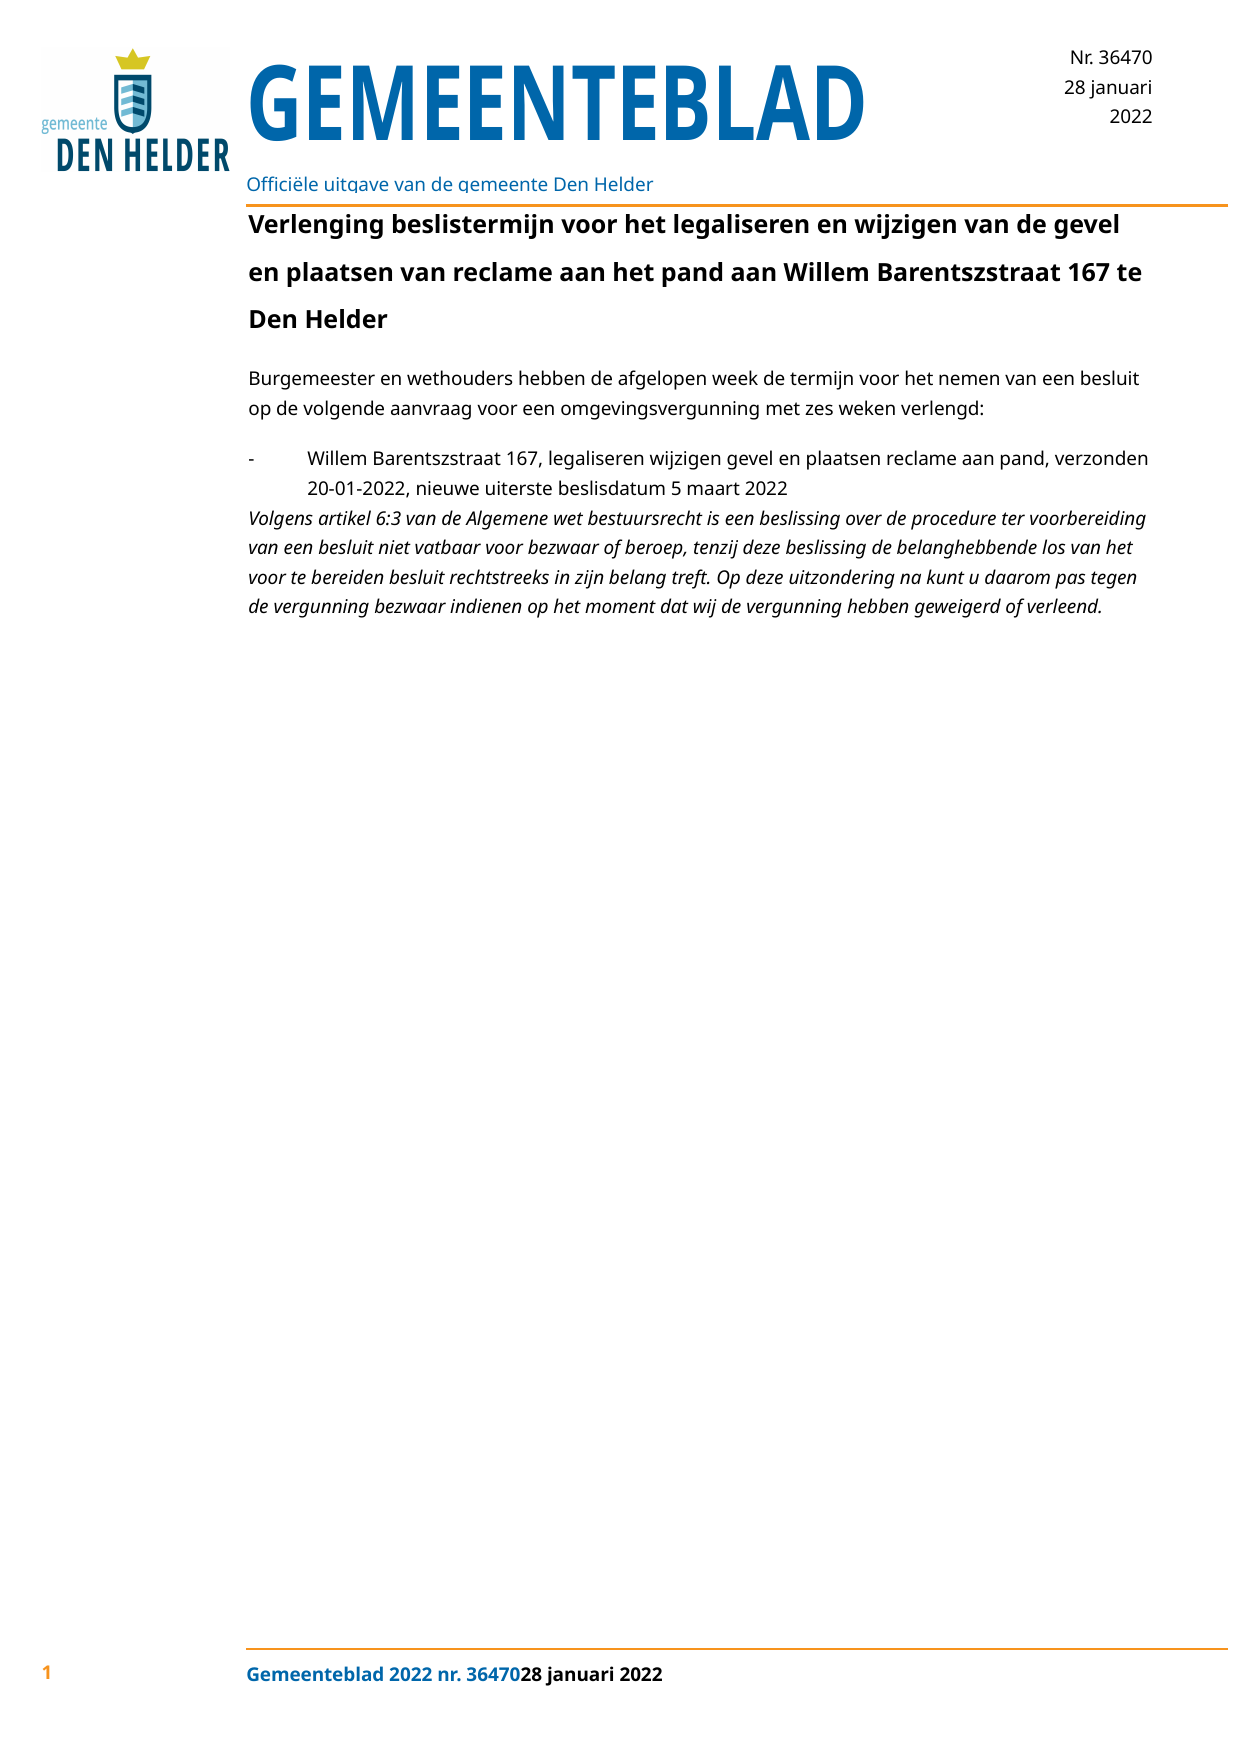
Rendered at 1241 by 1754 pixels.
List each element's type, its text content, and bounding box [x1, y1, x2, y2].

picture [130, 157, 135, 172]
picture [100, 154, 106, 172]
picture [41, 47, 231, 172]
picture [220, 160, 224, 172]
picture [63, 144, 68, 165]
text Volgens artikel 6:3 van de Algemene wet bestuursrecht is een beslissing over de procedure ter voorbereiding van een besluit niet vatbaar voor bezwaar of beroep, tenzij deze beslissing de belanghebbende los van het voor te bereiden besluit rechtstreeks in zijn belang treft. Op deze uitzondering na kunt u daarom pas tegen de vergunning bezwaar indienen op het moment dat wij de vergunning hebben geweigerd of verleend. [248, 505, 1152, 619]
text Burgemeester en wethouders hebben de afgelopen week de termijn voor het nemen van een besluit op de volgende aanvraag voor een omgevingsvergunning met zes weken verlengd: [248, 366, 1152, 421]
list Willem Barentszstraat 167, legaliseren wijzigen gevel en plaatsen reclame aan pand, verzonden 20-01-2022, nieuwe uiterste beslisdatum 5 maart 2022 [248, 446, 1152, 501]
picture [182, 144, 187, 165]
text Verlenging beslistermijn voor het legaliseren en wijzigen van de gevel en plaatsen van reclame aan het pand aan Willem Barentszstraat 167 te Den Helder [248, 207, 1152, 336]
